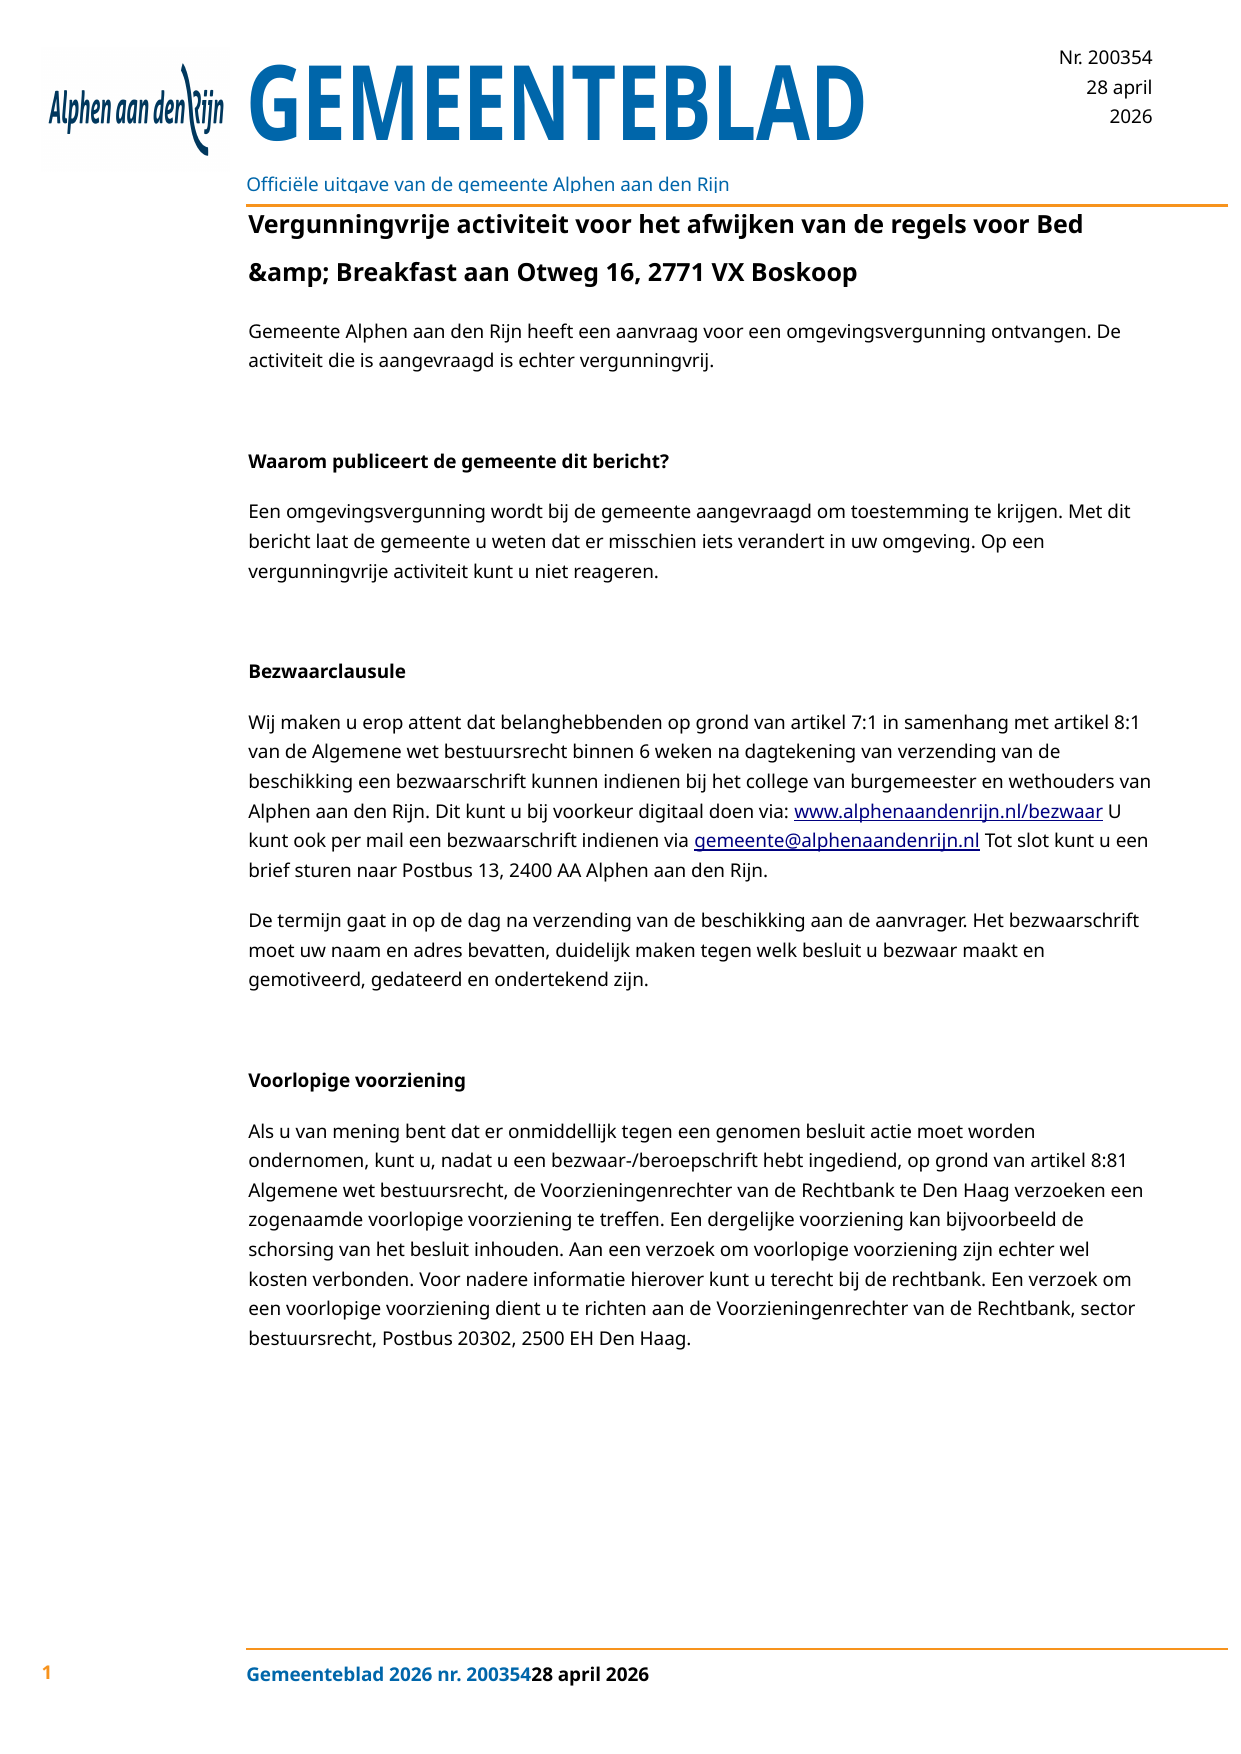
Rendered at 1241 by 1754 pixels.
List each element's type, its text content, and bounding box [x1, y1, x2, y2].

text Een omgevingsvergunning wordt bij de gemeente aangevraagd om toestemming te krijgen. Met dit bericht laat de gemeente u weten dat er misschien iets verandert in uw omgeving. Op een vergunningvrije activiteit kunt u niet reageren. [248, 499, 1152, 584]
text Als u van mening bent dat er onmiddellijk tegen een genomen besluit actie moet worden ondernomen, kunt u, nadat u een bezwaar-/beroepschrift hebt ingediend, op grond van artikel 8:81 Algemene wet bestuursrecht, de Voorzieningenrechter van de Rechtbank te Den Haag verzoeken een zogenaamde voorlopige voorziening te treffen. Een dergelijke voorziening kan bijvoorbeeld de schorsing van het besluit inhouden. Aan een verzoek om voorlopige voorziening zijn echter wel kosten verbonden. Voor nadere informatie hierover kunt u terecht bij de rechtbank. Een verzoek om een voorlopige voorziening dient u te richten aan de Voorzieningenrechter van de Rechtbank, sector bestuursrecht, Postbus 20302, 2500 EH Den Haag. [248, 1118, 1152, 1351]
picture [41, 47, 231, 172]
text Gemeente Alphen aan den Rijn heeft een aanvraag voor een omgevingsvergunning ontvangen. De activiteit die is aangevraagd is echter vergunningvrij. [248, 318, 1152, 373]
text Voorlopige voorziening [248, 1067, 1152, 1093]
text De termijn gaat in op de dag na verzending van de beschikking aan de aanvrager. Het bezwaarschrift moet uw naam en adres bevatten, duidelijk maken tegen welk besluit u bezwaar maakt en gemotiveerd, gedateerd en ondertekend zijn. [248, 907, 1152, 992]
text Vergunningvrije activiteit voor het afwijken van de regels voor Bed &amp; Breakfast aan Otweg 16, 2771 VX Boskoop [248, 207, 1152, 288]
text Wij maken u erop attent dat belanghebbenden op grond van artikel 7:1 in samenhang met artikel 8:1 van de Algemene wet bestuursrecht binnen 6 weken na dagtekening van verzending van de beschikking een bezwaarschrift kunnen indienen bij het college van burgemeester en wethouders van Alphen aan den Rijn. Dit kunt u bij voorkeur digitaal doen via: www.alphenaandenrijn.nl/bezwaar U kunt ook per mail een bezwaarschrift indienen via gemeente@alphenaandenrijn.nl Tot slot kunt u een brief sturen naar Postbus 13, 2400 AA Alphen aan den Rijn. [248, 709, 1152, 883]
text Bezwaarclausule [248, 659, 1152, 684]
text Waarom publiceert de gemeente dit bericht? [248, 448, 1152, 474]
